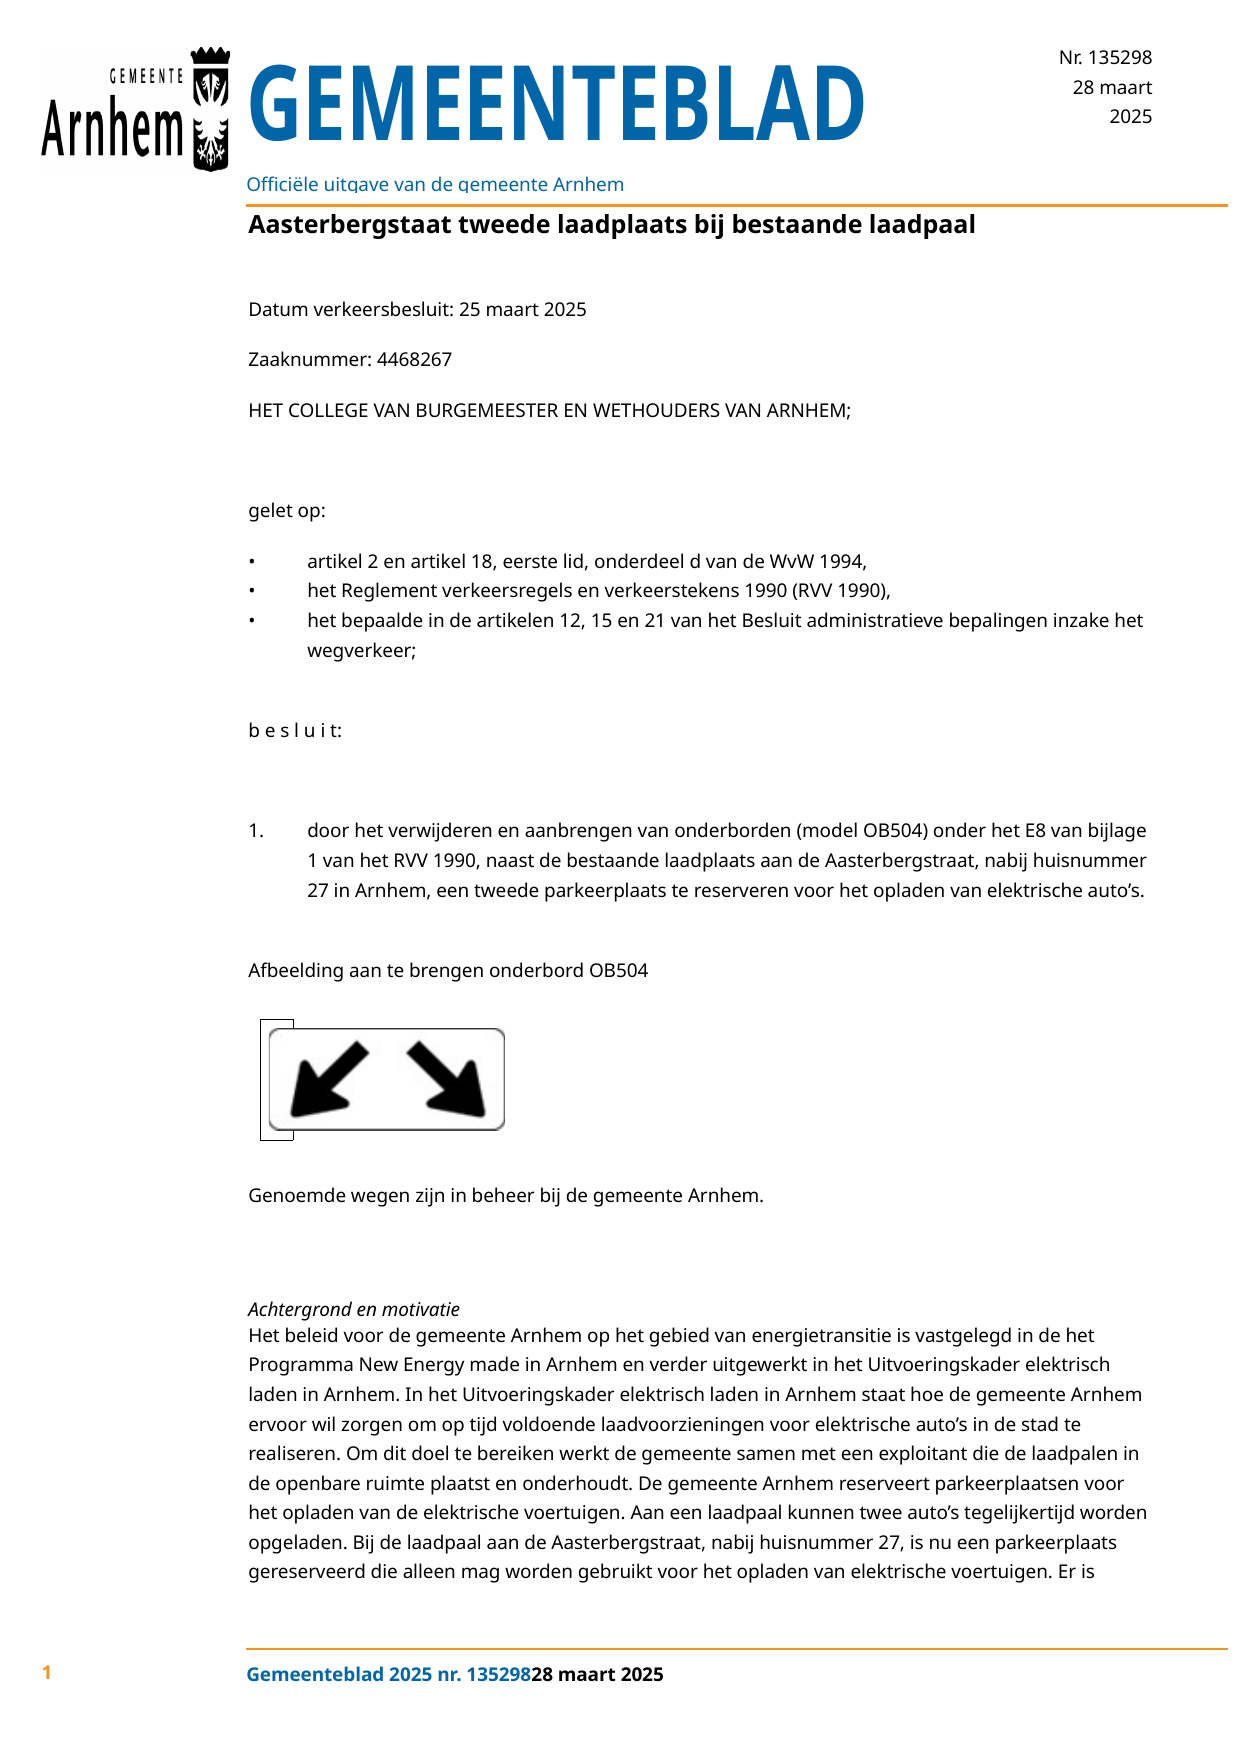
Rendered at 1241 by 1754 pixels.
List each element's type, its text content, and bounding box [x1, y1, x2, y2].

list het bepaalde in de artikelen 12, 15 en 21 van het Besluit administratieve bepalingen inzake het wegverkeer; [248, 607, 1152, 663]
text Achtergrond en motivatie [248, 1296, 1152, 1322]
text Het beleid voor de gemeente Arnhem op het gebied van energietransitie is vastgelegd in de het Programma New Energy made in Arnhem en verder uitgewerkt in het Uitvoeringskader elektrisch laden in Arnhem. In het Uitvoeringskader elektrisch laden in Arnhem staat hoe de gemeente Arnhem ervoor wil zorgen om op tijd voldoende laadvoorzieningen voor elektrische auto’s in de stad te realiseren. Om dit doel te bereiken werkt de gemeente samen met een exploitant die de laadpalen in de openbare ruimte plaatst en onderhoudt. De gemeente Arnhem reserveert parkeerplaatsen voor het opladen van de elektrische voertuigen. Aan een laadpaal kunnen twee auto’s tegelijkertijd worden opgeladen. Bij de laadpaal aan de Aasterbergstraat, nabij huisnummer 27, is nu een parkeerplaats gereserveerd die alleen mag worden gebruikt voor het opladen van elektrische voertuigen. Er is [248, 1322, 1152, 1584]
picture [268, 1028, 505, 1131]
text Afbeelding aan te brengen onderbord OB504 [248, 957, 1152, 983]
text HET COLLEGE VAN BURGEMEESTER EN WETHOUDERS VAN ARNHEM; [248, 397, 1152, 423]
list door het verwijderen en aanbrengen van onderborden (model OB504) onder het E8 van bijlage 1 van het RVV 1990, naast de bestaande laadplaats aan de Aasterbergstraat, nabij huisnummer 27 in Arnhem, een tweede parkeerplaats te reserveren voor het opladen van elektrische auto’s. [248, 818, 1152, 903]
text b e s l u i t: [248, 717, 1152, 743]
text Zaaknummer: 4468267 [248, 346, 1152, 372]
text Genoemde wegen zijn in beheer bij de gemeente Arnhem. [248, 1182, 1152, 1208]
text gelet op: [248, 498, 1152, 523]
text Datum verkeersbesluit: 25 maart 2025 [248, 296, 1152, 322]
picture [41, 47, 231, 172]
text Aasterbergstaat tweede laadplaats bij bestaande laadpaal [248, 207, 1152, 241]
list het Reglement verkeersregels en verkeerstekens 1990 (RVV 1990), [248, 578, 1152, 603]
list artikel 2 en artikel 18, eerste lid, onderdeel d van de WvW 1994, [248, 548, 1152, 574]
